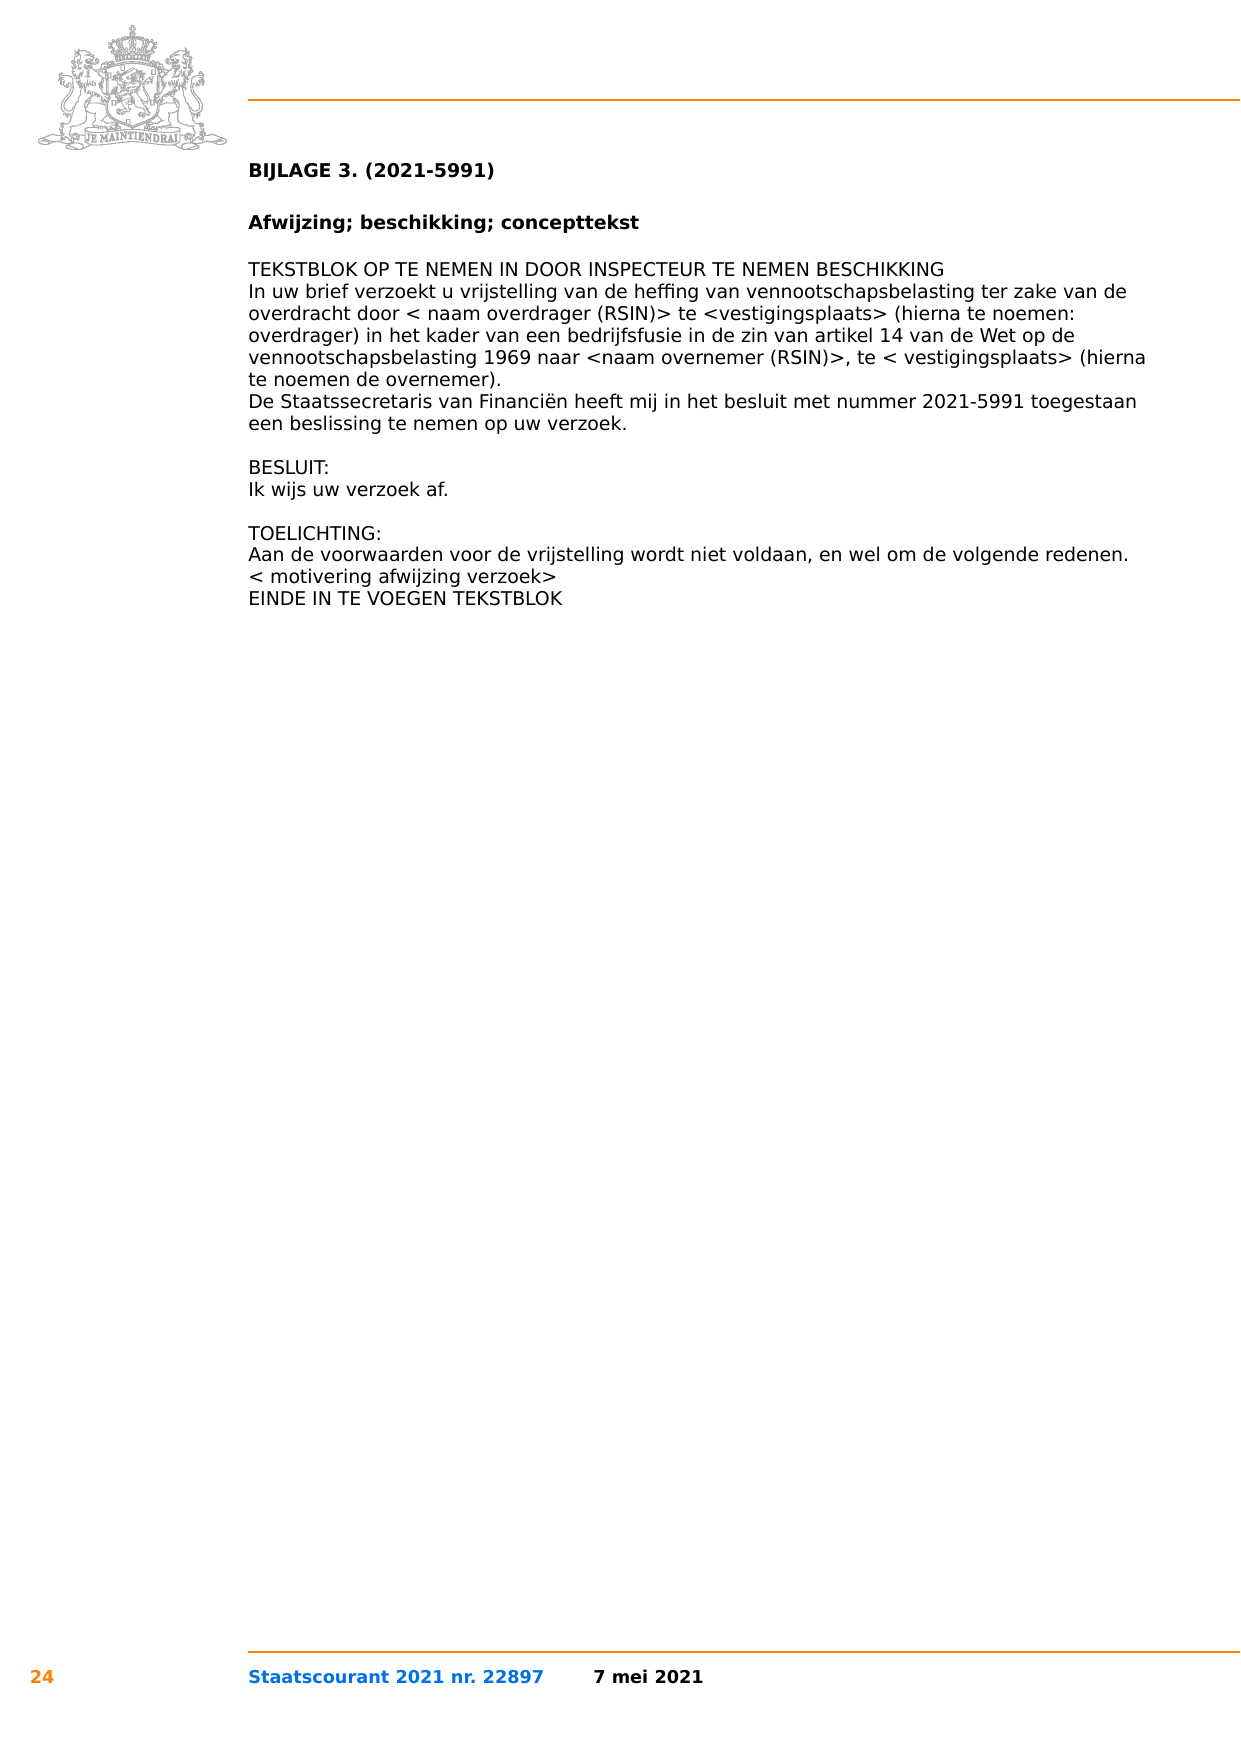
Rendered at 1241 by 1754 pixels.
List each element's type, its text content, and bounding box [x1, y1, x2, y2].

text < motivering afwijzing verzoek> [248, 566, 1163, 588]
text De Staatssecretaris van Financiën heeft mij in het besluit met nummer 2021-5991 toegestaan een beslissing te nemen op uw verzoek. [248, 391, 1163, 435]
subtitle Afwijzing; beschikking; concepttekst [248, 212, 1163, 234]
text BESLUIT: [248, 457, 1163, 478]
text EINDE IN TE VOEGEN TEKSTBLOK [248, 588, 1163, 610]
text Ik wijs uw verzoek af. [248, 478, 1163, 501]
text Aan de voorwaarden voor de vrijstelling wordt niet voldaan, en wel om de volgende redenen. [248, 544, 1163, 566]
text TEKSTBLOK OP TE NEMEN IN DOOR INSPECTEUR TE NEMEN BESCHIKKING [248, 259, 1163, 281]
picture [38, 25, 227, 150]
subtitle BIJLAGE 3. (2021-5991) [248, 160, 1163, 182]
text In uw brief verzoekt u vrijstelling van de heffing van vennootschapsbelasting ter zake van de overdracht door < naam overdrager (RSIN)> te <vestigingsplaats> (hierna te noemen: overdrager) in het kader van een bedrijfsfusie in de zin van artikel 14 van de Wet op de vennootschapsbelasting 1969 naar <naam overnemer (RSIN)>, te < vestigingsplaats> (hierna te noemen de overnemer). [248, 281, 1163, 391]
text TOELICHTING: [248, 522, 1163, 544]
